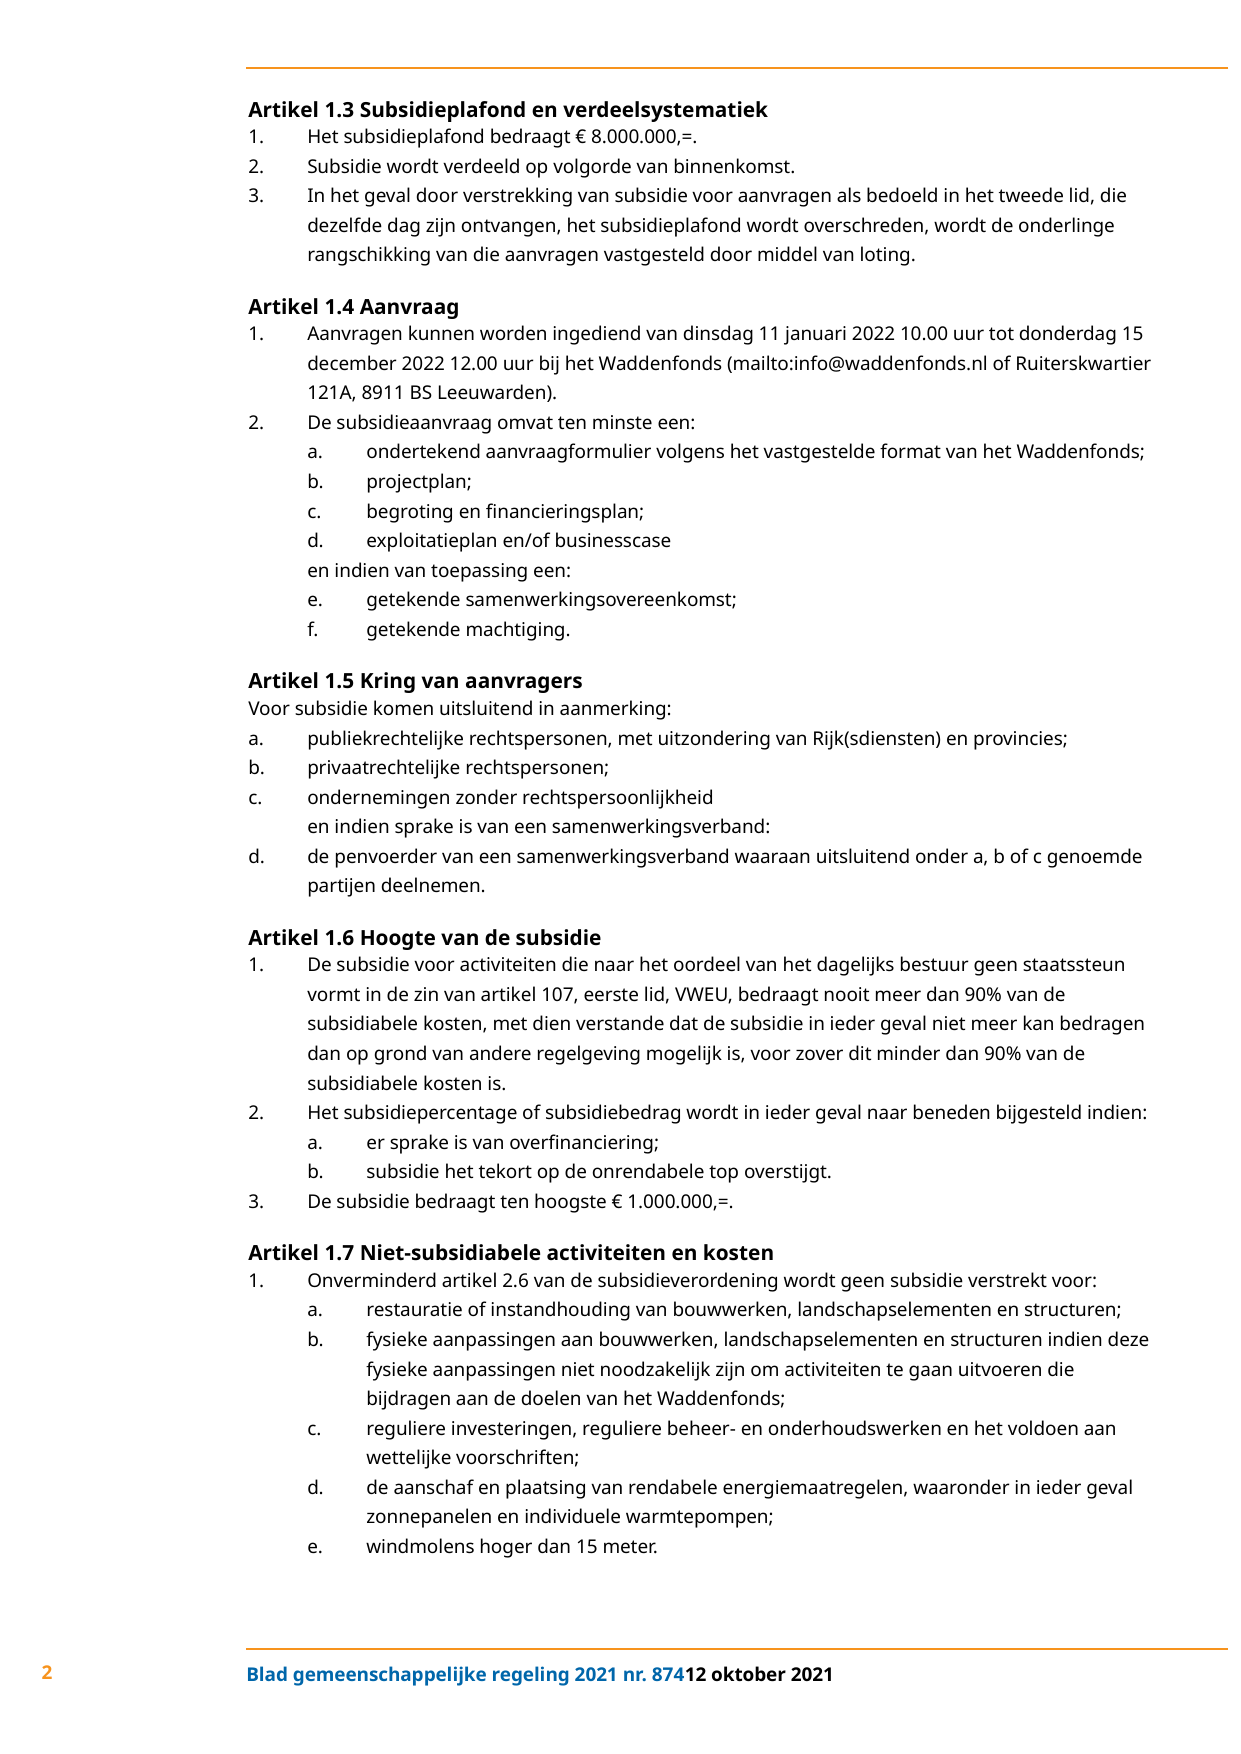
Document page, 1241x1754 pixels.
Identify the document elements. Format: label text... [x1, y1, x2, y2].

list In het geval door verstrekking van subsidie voor aanvragen als bedoeld in het tweede lid, die dezelfde dag zijn ontvangen, het subsidieplafond wordt overschreden, wordt de onderlinge rangschikking van die aanvragen vastgesteld door middel van loting. [248, 182, 1152, 267]
list de penvoerder van een samenwerkingsverband waaraan uitsluitend onder a, b of c genoemde partijen deelnemen. [248, 843, 1152, 898]
list Subsidie wordt verdeeld op volgorde van binnenkomst. [248, 153, 1152, 178]
list er sprake is van overfinanciering; [307, 1129, 1152, 1155]
text Artikel 1.7 Niet-subsidiabele activiteiten en kosten [248, 1238, 1152, 1267]
list begroting en financieringsplan; [307, 498, 1152, 524]
list Onverminderd artikel 2.6 van de subsidieverordening wordt geen subsidie verstrekt voor: [248, 1267, 1152, 1293]
text Artikel 1.3 Subsidieplafond en verdeelsystematiek [248, 95, 1152, 123]
list ondertekend aanvraagformulier volgens het vastgestelde format van het Waddenfonds; [307, 439, 1152, 464]
list publiekrechtelijke rechtspersonen, met uitzondering van Rijk(sdiensten) en provincies; [248, 725, 1152, 750]
list fysieke aanpassingen aan bouwwerken, landschapselementen en structuren indien deze fysieke aanpassingen niet noodzakelijk zijn om activiteiten te gaan uitvoeren die bijdragen aan de doelen van het Waddenfonds; [307, 1326, 1152, 1411]
list subsidie het tekort op de onrendabele top overstijgt. [307, 1158, 1152, 1184]
list De subsidieaanvraag omvat ten minste een: [248, 409, 1152, 435]
text Artikel 1.4 Aanvraag [248, 292, 1152, 320]
text Voor subsidie komen uitsluitend in aanmerking: [248, 695, 1152, 721]
list getekende machtiging. [307, 616, 1152, 642]
list en indien van toepassing een: [248, 557, 1152, 583]
list Het subsidieplafond bedraagt € 8.000.000,=. [248, 123, 1152, 149]
list Aanvragen kunnen worden ingediend van dinsdag 11 januari 2022 10.00 uur tot donderdag 15 december 2022 12.00 uur bij het Waddenfonds (mailto:info@waddenfonds.nl of Ruiterskwartier 121A, 8911 BS Leeuwarden). [248, 320, 1152, 405]
list de aanschaf en plaatsing van rendabele energiemaatregelen, waaronder in ieder geval zonnepanelen en individuele warmtepompen; [307, 1474, 1152, 1529]
text Artikel 1.6 Hoogte van de subsidie [248, 923, 1152, 951]
list projectplan; [307, 468, 1152, 494]
list exploitatieplan en/of businesscase [307, 527, 1152, 553]
list reguliere investeringen, reguliere beheer- en onderhoudswerken en het voldoen aan wettelijke voorschriften; [307, 1415, 1152, 1470]
list privaatrechtelijke rechtspersonen; [248, 754, 1152, 780]
list en indien sprake is van een samenwerkingsverband: [248, 813, 1152, 839]
list Het subsidiepercentage of subsidiebedrag wordt in ieder geval naar beneden bijgesteld indien: [248, 1099, 1152, 1125]
list De subsidie bedraagt ten hoogste € 1.000.000,=. [248, 1188, 1152, 1214]
list De subsidie voor activiteiten die naar het oordeel van het dagelijks bestuur geen staatssteun vormt in de zin van artikel 107, eerste lid, VWEU, bedraagt nooit meer dan 90% van de subsidiabele kosten, met dien verstande dat de subsidie in ieder geval niet meer kan bedragen dan op grond van andere regelgeving mogelijk is, voor zover dit minder dan 90% van de subsidiabele kosten is. [248, 951, 1152, 1096]
list ondernemingen zonder rechtspersoonlijkheid [248, 784, 1152, 809]
list getekende samenwerkingsovereenkomst; [307, 587, 1152, 612]
list windmolens hoger dan 15 meter. [307, 1533, 1152, 1559]
picture [41, 47, 231, 172]
text Artikel 1.5 Kring van aanvragers [248, 667, 1152, 695]
list restauratie of instandhouding van bouwwerken, landschapselementen en structuren; [307, 1297, 1152, 1322]
